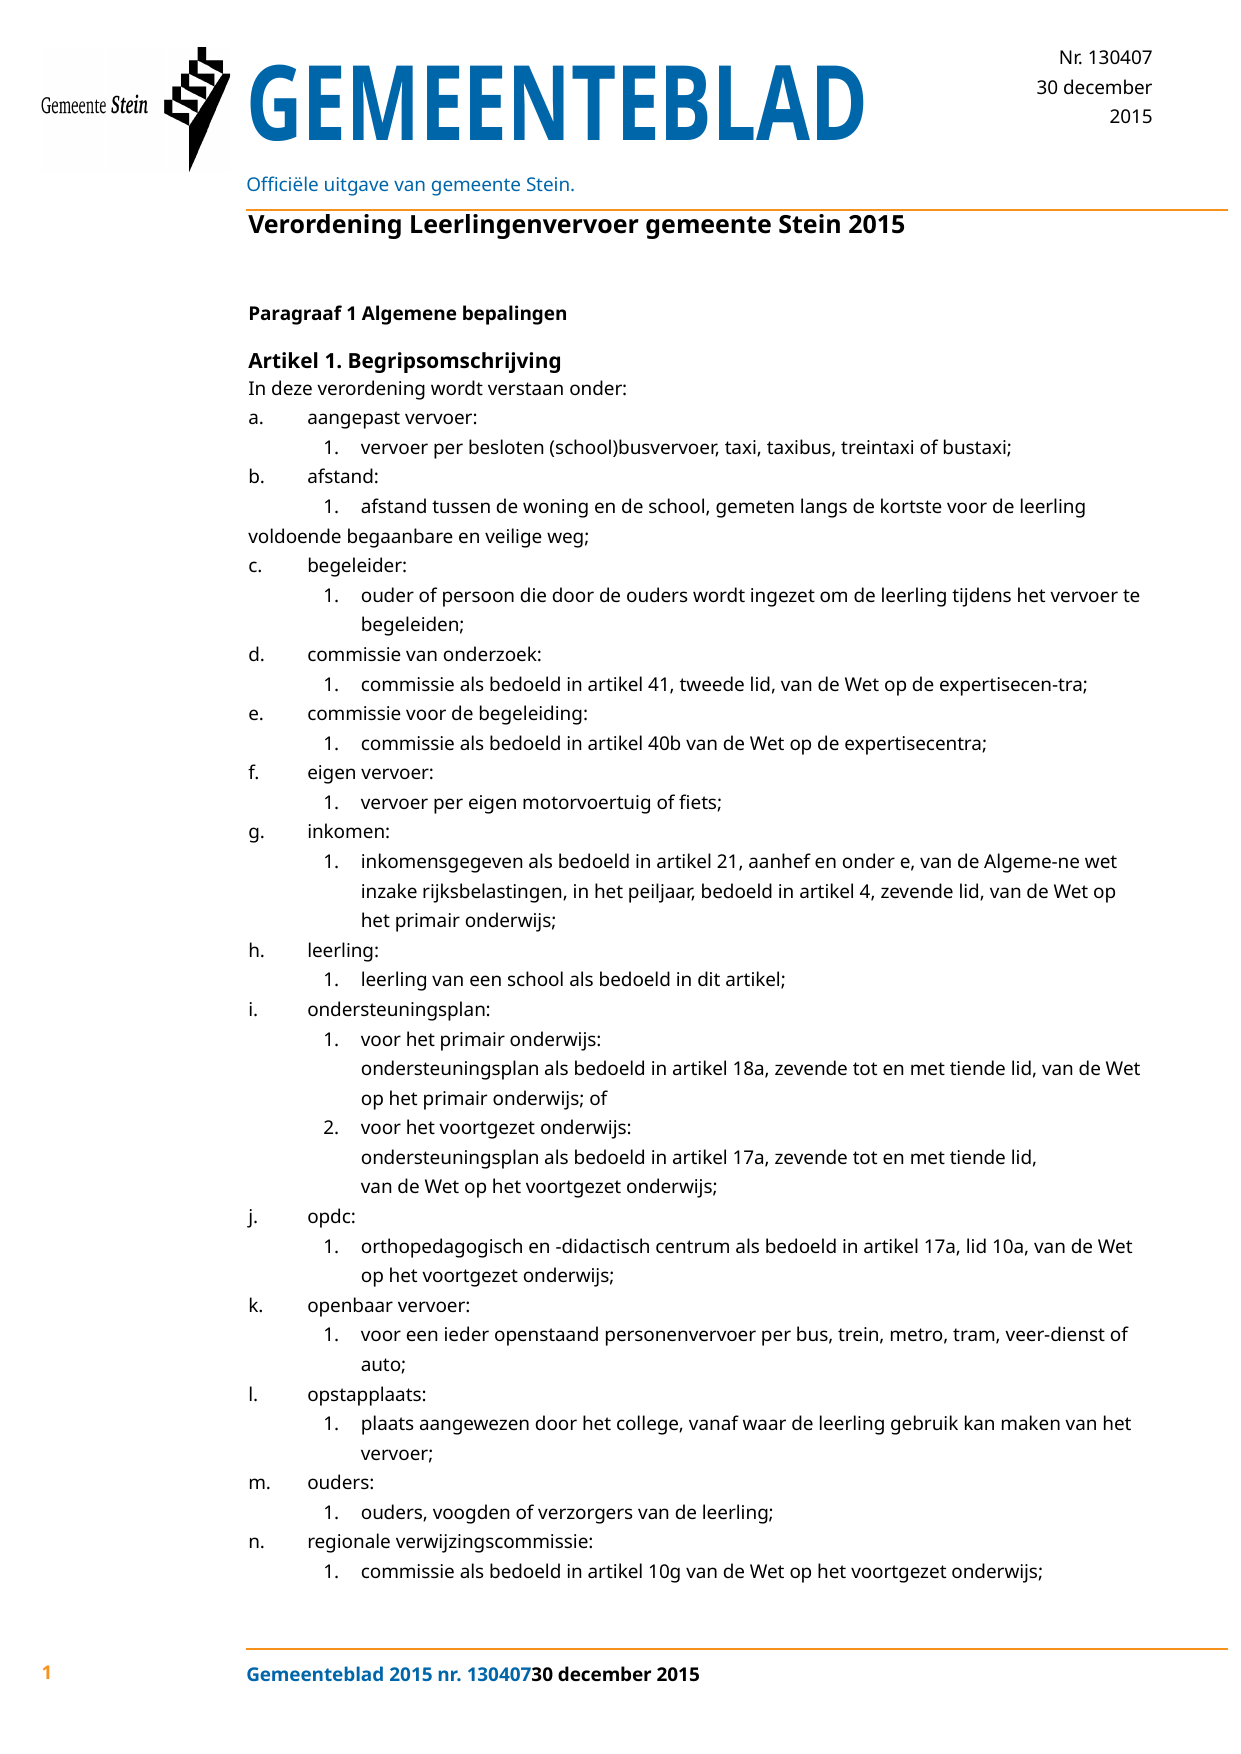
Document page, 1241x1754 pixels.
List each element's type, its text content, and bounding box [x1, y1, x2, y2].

text Paragraaf 1 Algemene bepalingen [248, 300, 1152, 326]
text In deze verordening wordt verstaan onder: [248, 375, 1152, 401]
list afstand tussen de woning en de school, gemeten langs de kortste voor de leerling [323, 493, 1152, 519]
text Artikel 1. Begripsomschrijving [248, 346, 1152, 375]
list vervoer per eigen motorvoertuig of fiets; [323, 789, 1152, 815]
list commissie als bedoeld in artikel 40b van de Wet op de expertisecentra; [323, 730, 1152, 756]
text voldoende begaanbare en veilige weg; [248, 523, 1152, 548]
list ondersteuningsplan als bedoeld in artikel 17a, zevende tot en met tiende lid, [323, 1144, 1152, 1170]
list leerling van een school als bedoeld in dit artikel; [323, 967, 1152, 992]
list begeleiden; [323, 612, 1152, 637]
list ouders, voogden of verzorgers van de leerling; [323, 1499, 1152, 1525]
list opdc: [248, 1203, 1152, 1229]
list vervoer per besloten (school)busvervoer, taxi, taxibus, treintaxi of bustaxi; [323, 434, 1152, 460]
list inkomensgegeven als bedoeld in artikel 21, aanhef en onder e, van de Algeme-ne wet inzake rijksbelastingen, in het peiljaar, bedoeld in artikel 4, zevende lid, van de Wet op [323, 848, 1152, 903]
list openbaar vervoer: [248, 1292, 1152, 1318]
list voor het voortgezet onderwijs: [323, 1114, 1152, 1140]
text Verordening Leerlingenvervoer gemeente Stein 2015 [248, 211, 1152, 241]
list afstand: [248, 464, 1152, 489]
list opstapplaats: [248, 1381, 1152, 1406]
list commissie als bedoeld in artikel 41, tweede lid, van de Wet op de expertisecen-tra; [323, 671, 1152, 696]
list vervoer; [323, 1440, 1152, 1466]
list ondersteuningsplan: [248, 996, 1152, 1022]
list commissie voor de begeleiding: [248, 700, 1152, 726]
list op het primair onderwijs; of [323, 1085, 1152, 1111]
list voor het primair onderwijs: [323, 1026, 1152, 1051]
list commissie van onderzoek: [248, 641, 1152, 667]
list regionale verwijzingscommissie: [248, 1529, 1152, 1554]
list orthopedagogisch en -didactisch centrum als bedoeld in artikel 17a, lid 10a, van de Wet [323, 1233, 1152, 1258]
list begeleider: [248, 552, 1152, 578]
list van de Wet op het voortgezet onderwijs; [323, 1174, 1152, 1199]
list op het voortgezet onderwijs; [323, 1262, 1152, 1288]
picture [41, 47, 231, 172]
list eigen vervoer: [248, 759, 1152, 785]
list inkomen: [248, 819, 1152, 844]
list auto; [323, 1351, 1152, 1377]
list commissie als bedoeld in artikel 10g van de Wet op het voortgezet onderwijs; [323, 1558, 1152, 1584]
list ondersteuningsplan als bedoeld in artikel 18a, zevende tot en met tiende lid, van de Wet [323, 1055, 1152, 1081]
list ouder of persoon die door de ouders wordt ingezet om de leerling tijdens het vervoer te [323, 582, 1152, 608]
list plaats aangewezen door het college, vanaf waar de leerling gebruik kan maken van het [323, 1410, 1152, 1436]
list het primair onderwijs; [323, 907, 1152, 933]
list ouders: [248, 1469, 1152, 1495]
list voor een ieder openstaand personenvervoer per bus, trein, metro, tram, veer-dienst of [323, 1322, 1152, 1347]
list leerling: [248, 937, 1152, 963]
list aangepast vervoer: [248, 404, 1152, 430]
